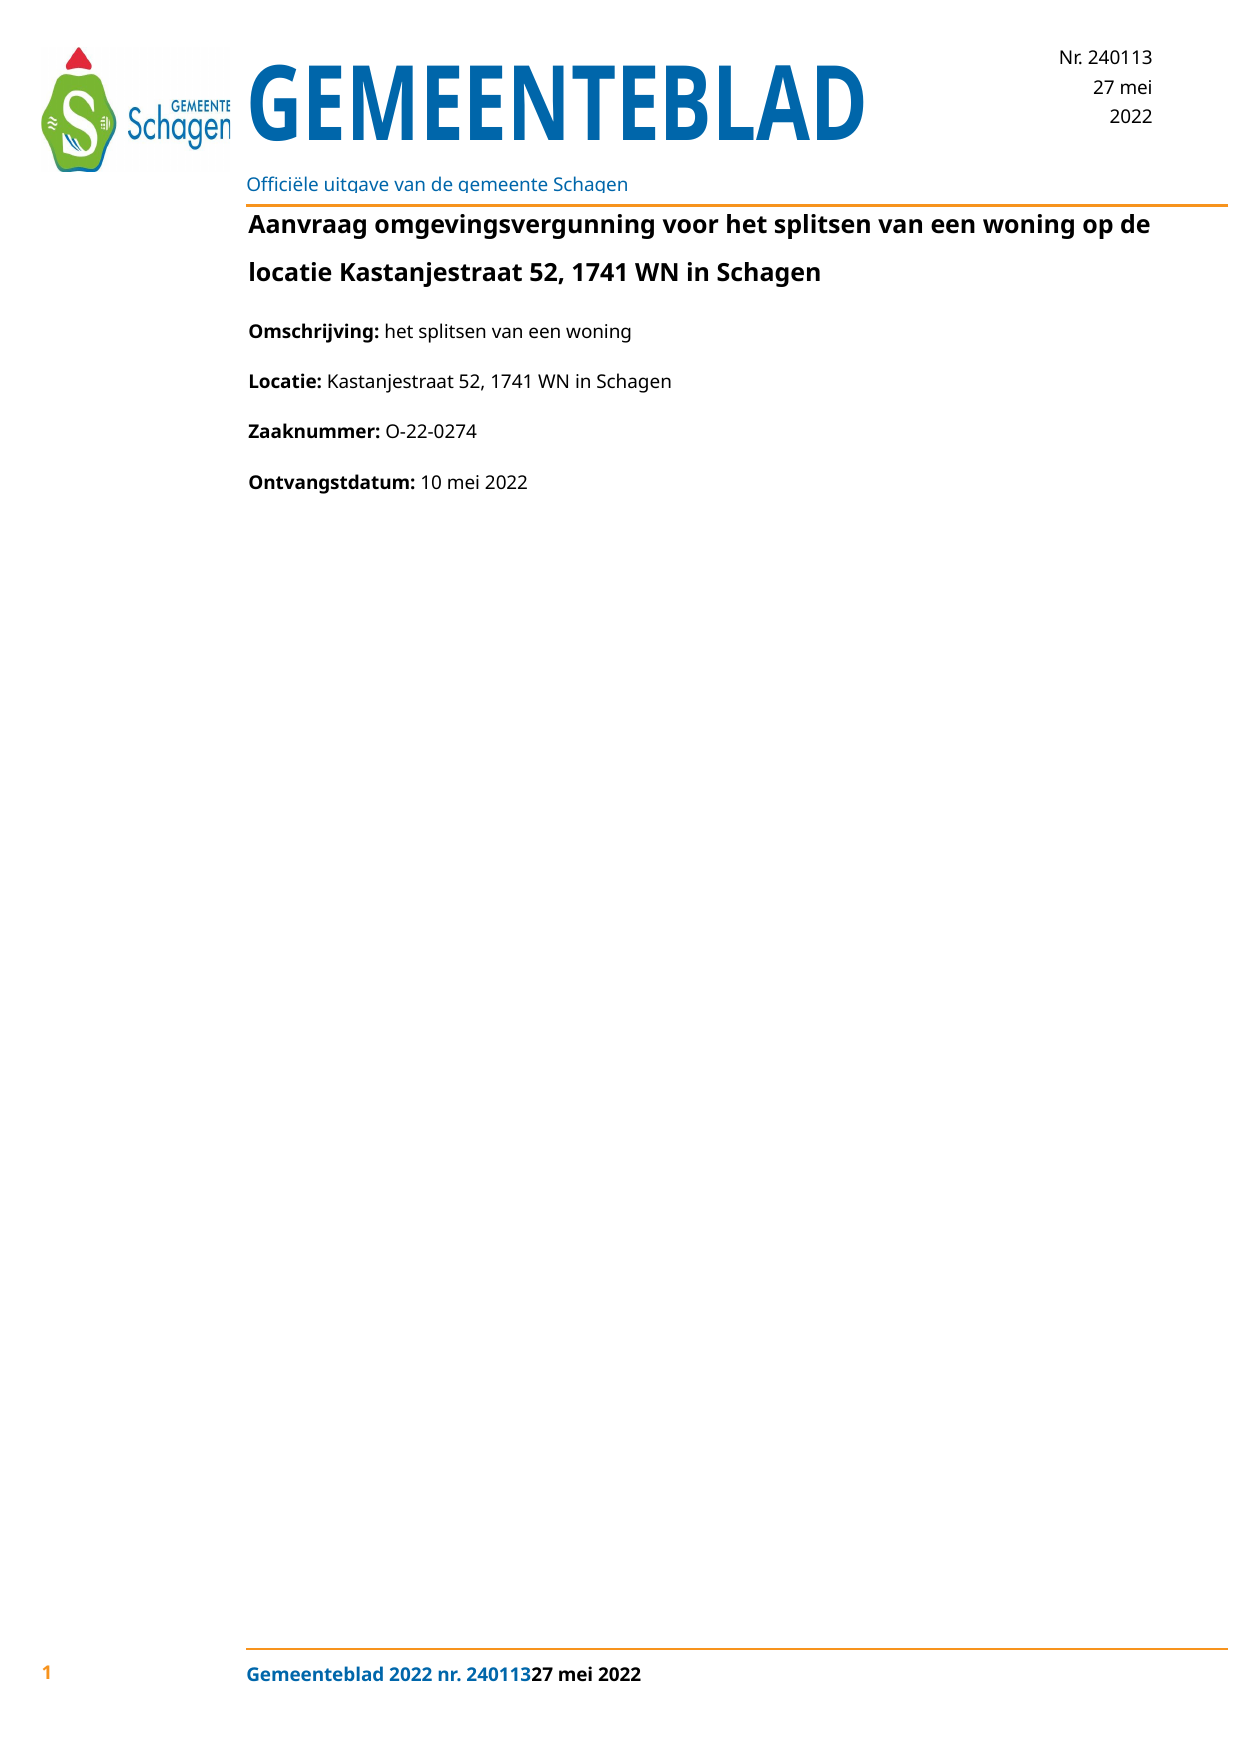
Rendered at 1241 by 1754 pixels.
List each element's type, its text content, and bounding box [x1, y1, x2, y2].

text Ontvangstdatum: 10 mei 2022 [248, 469, 1152, 495]
text Omschrijving: het splitsen van een woning [248, 318, 1152, 344]
text Locatie: Kastanjestraat 52, 1741 WN in Schagen [248, 368, 1152, 394]
text Aanvraag omgevingsvergunning voor het splitsen van een woning op de locatie Kastanjestraat 52, 1741 WN in Schagen [248, 207, 1152, 288]
picture [41, 47, 231, 172]
text Zaaknummer: O-22-0274 [248, 419, 1152, 444]
